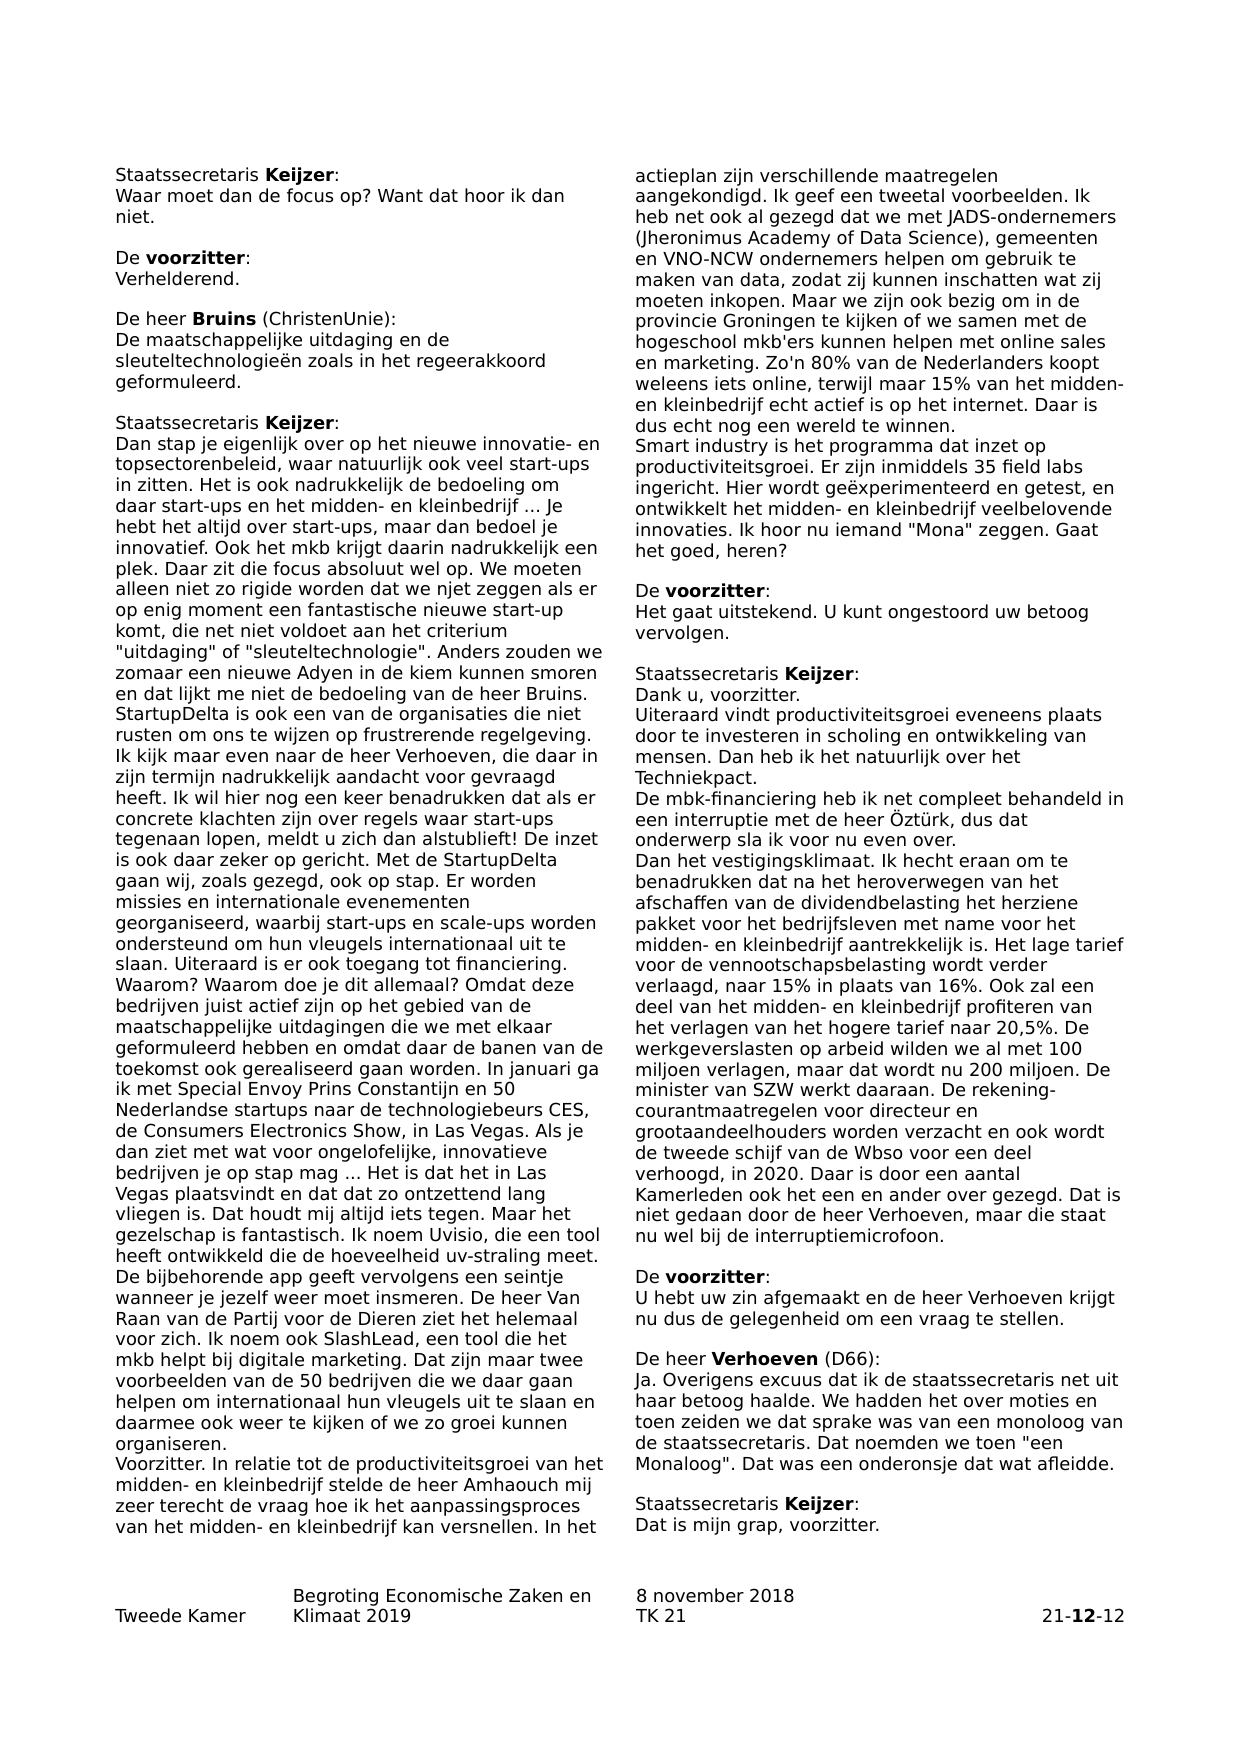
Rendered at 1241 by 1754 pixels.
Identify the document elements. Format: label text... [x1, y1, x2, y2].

text Dat is mijn grap, voorzitter. [635, 1515, 1125, 1536]
text StartupDelta is ook een van de organisaties die niet rusten om ons te wijzen op frustrerende regelgeving. Ik kijk maar even naar de heer Verhoeven, die daar in zijn termijn nadrukkelijk aandacht voor gevraagd heeft. Ik wil hier nog een keer benadrukken dat als er concrete klachten zijn over regels waar start-ups tegenaan lopen, meldt u zich dan alstublieft! De inzet is ook daar zeker op gericht. Met de StartupDelta gaan wij, zoals gezegd, ook op stap. Er worden missies en internationale evenementen georganiseerd, waarbij start-ups en scale-ups worden ondersteund om hun vleugels internationaal uit te slaan. Uiteraard is er ook toegang tot financiering. [115, 704, 605, 975]
text De heer Verhoeven (D66): [635, 1349, 1125, 1370]
text Verhelderend. [115, 268, 605, 289]
text Dan stap je eigenlijk over op het nieuwe innovatie- en topsectorenbeleid, waar natuurlijk ook veel start-ups in zitten. Het is ook nadrukkelijk de bedoeling om daar start-ups en het midden- en kleinbedrijf ... Je hebt het altijd over start-ups, maar dan bedoel je innovatief. Ook het mkb krijgt daarin nadrukkelijk een plek. Daar zit die focus absoluut wel op. We moeten alleen niet zo rigide worden dat we njet zeggen als er op enig moment een fantastische nieuwe start-up komt, die net niet voldoet aan het criterium "uitdaging" of "sleuteltechnologie". Anders zouden we zomaar een nieuwe Adyen in de kiem kunnen smoren en dat lijkt me niet de bedoeling van de heer Bruins. [115, 433, 605, 704]
text U hebt uw zin afgemaakt en de heer Verhoeven krijgt nu dus de gelegenheid om een vraag te stellen. [635, 1287, 1125, 1329]
text Staatssecretaris Keijzer: [635, 1494, 1125, 1515]
text Staatssecretaris Keijzer: [115, 165, 605, 186]
text Staatssecretaris Keijzer: [115, 412, 605, 433]
text Dank u, voorzitter. [635, 684, 1125, 705]
text De voorzitter: [635, 1267, 1125, 1287]
text De maatschappelijke uitdaging en de sleuteltechnologieën zoals in het regeerakkoord geformuleerd. [115, 330, 605, 392]
text Uiteraard vindt productiviteitsgroei eveneens plaats door te investeren in scholing en ontwikkeling van mensen. Dan heb ik het natuurlijk over het Techniekpact. [635, 705, 1125, 788]
text De voorzitter: [635, 581, 1125, 602]
text De heer Bruins (ChristenUnie): [115, 309, 605, 330]
text Het gaat uitstekend. U kunt ongestoord uw betoog vervolgen. [635, 602, 1125, 643]
text Ja. Overigens excuus dat ik de staatssecretaris net uit haar betoog haalde. We hadden het over moties en toen zeiden we dat sprake was van een monoloog van de staatssecretaris. Dat noemden we toen "een Monaloog". Dat was een onderonsje dat wat afleidde. [635, 1370, 1125, 1474]
text De mbk-financiering heb ik net compleet behandeld in een interruptie met de heer Öztürk, dus dat onderwerp sla ik voor nu even over. [635, 788, 1125, 851]
text Waarom? Waarom doe je dit allemaal? Omdat deze bedrijven juist actief zijn op het gebied van de maatschappelijke uitdagingen die we met elkaar geformuleerd hebben en omdat daar de banen van de toekomst ook gerealiseerd gaan worden. In januari ga ik met Special Envoy Prins Constantijn en 50 Nederlandse startups naar de technologiebeurs CES, de Consumers Electronics Show, in Las Vegas. Als je dan ziet met wat voor ongelofelijke, innovatieve bedrijven je op stap mag ... Het is dat het in Las Vegas plaatsvindt en dat dat zo ontzettend lang vliegen is. Dat houdt mij altijd iets tegen. Maar het gezelschap is fantastisch. Ik noem Uvisio, die een tool heeft ontwikkeld die de hoeveelheid uv-straling meet. De bijbehorende app geeft vervolgens een seintje wanneer je jezelf weer moet insmeren. De heer Van Raan van de Partij voor de Dieren ziet het helemaal voor zich. Ik noem ook SlashLead, een tool die het mkb helpt bij digitale marketing. Dat zijn maar twee voorbeelden van de 50 bedrijven die we daar gaan helpen om internationaal hun vleugels uit te slaan en daarmee ook weer te kijken of we zo groei kunnen organiseren. [115, 975, 605, 1454]
text actieplan zijn verschillende maatregelen aangekondigd. Ik geef een tweetal voorbeelden. Ik heb net ook al gezegd dat we met JADS-ondernemers (Jheronimus Academy of Data Science), gemeenten en VNO-NCW ondernemers helpen om gebruik te maken van data, zodat zij kunnen inschatten wat zij moeten inkopen. Maar we zijn ook bezig om in de provincie Groningen te kijken of we samen met de hogeschool mkb'ers kunnen helpen met online sales en marketing. Zo'n 80% van de Nederlanders koopt weleens iets online, terwijl maar 15% van het midden- en kleinbedrijf echt actief is op het internet. Daar is dus echt nog een wereld te winnen. [635, 165, 1125, 436]
text Voorzitter. In relatie tot de productiviteitsgroei van het midden- en kleinbedrijf stelde de heer Amhaouch mij zeer terecht de vraag hoe ik het aanpassingsproces van het midden- en kleinbedrijf kan versnellen. In het [115, 1454, 605, 1537]
text Staatssecretaris Keijzer: [635, 663, 1125, 684]
text De voorzitter: [115, 248, 605, 268]
text Waar moet dan de focus op? Want dat hoor ik dan niet. [115, 186, 605, 228]
text Dan het vestigingsklimaat. Ik hecht eraan om te benadrukken dat na het heroverwegen van het afschaffen van de dividendbelasting het herziene pakket voor het bedrijfsleven met name voor het midden- en kleinbedrijf aantrekkelijk is. Het lage tarief voor de vennootschapsbelasting wordt verder verlaagd, naar 15% in plaats van 16%. Ook zal een deel van het midden- en kleinbedrijf profiteren van het verlagen van het hogere tarief naar 20,5%. De werkgeverslasten op arbeid wilden we al met 100 miljoen verlagen, maar dat wordt nu 200 miljoen. De minister van SZW werkt daaraan. De rekening-courantmaatregelen voor directeur en grootaandeelhouders worden verzacht en ook wordt de tweede schijf van de Wbso voor een deel verhoogd, in 2020. Daar is door een aantal Kamerleden ook het een en ander over gezegd. Dat is niet gedaan door de heer Verhoeven, maar die staat nu wel bij de interruptiemicrofoon. [635, 851, 1125, 1247]
text Smart industry is het programma dat inzet op productiviteitsgroei. Er zijn inmiddels 35 field labs ingericht. Hier wordt geëxperimenteerd en getest, en ontwikkelt het midden- en kleinbedrijf veelbelovende innovaties. Ik hoor nu iemand "Mona" zeggen. Gaat het goed, heren? [635, 436, 1125, 561]
